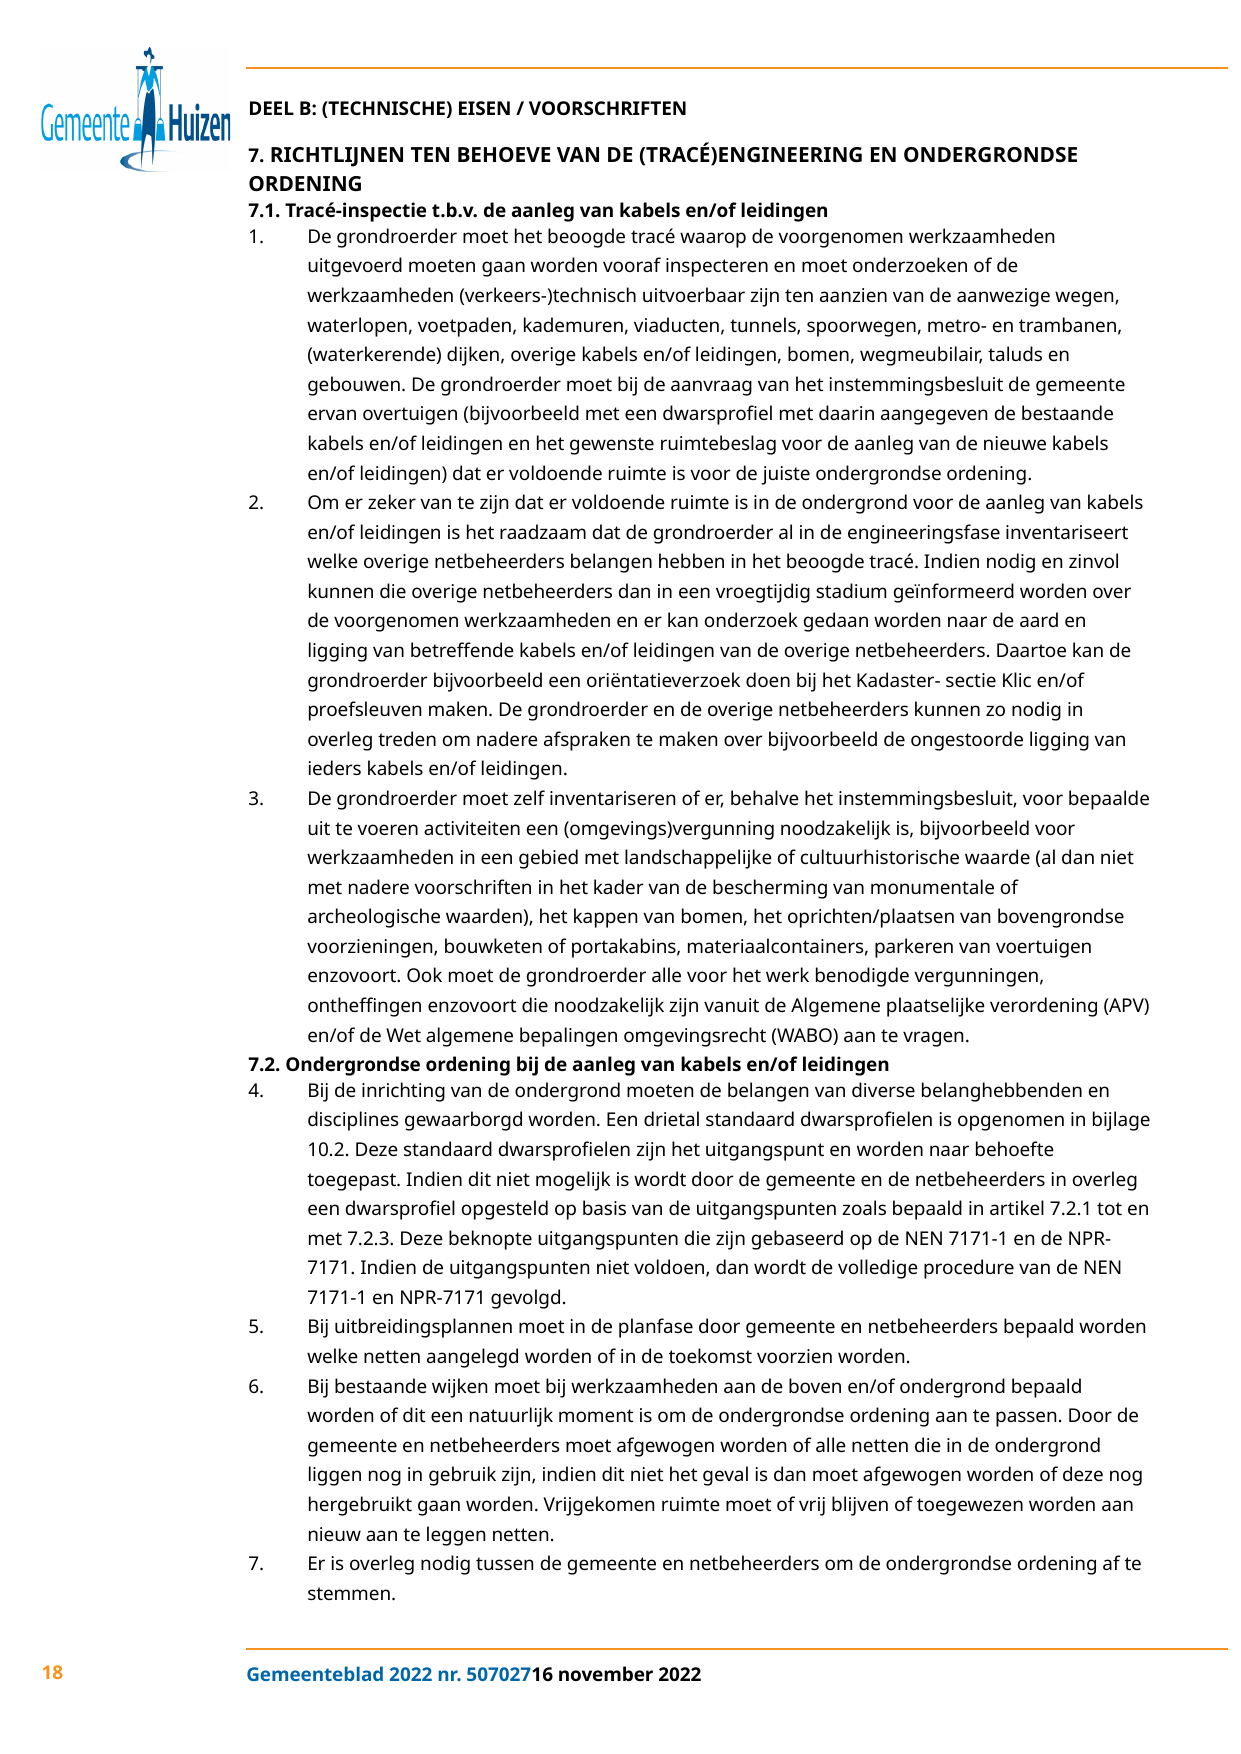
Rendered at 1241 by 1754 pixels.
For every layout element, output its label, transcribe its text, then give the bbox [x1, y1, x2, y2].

list Bij uitbreidingsplannen moet in de planfase door gemeente en netbeheerders bepaald worden welke netten aangelegd worden of in de toekomst voorzien worden. [248, 1314, 1152, 1369]
text 7.1. Tracé-inspectie t.b.v. de aanleg van kabels en/of leidingen [248, 197, 1152, 223]
text 7. RICHTLIJNEN TEN BEHOEVE VAN DE (TRACÉ)ENGINEERING EN ONDERGRONDSE ORDENING [248, 140, 1152, 197]
text 7.2. Ondergrondse ordening bij de aanleg van kabels en/of leidingen [248, 1051, 1152, 1077]
list De grondroerder moet zelf inventariseren of er, behalve het instemmingsbesluit, voor bepaalde uit te voeren activiteiten een (omgevings)vergunning noodzakelijk is, bijvoorbeeld voor werkzaamheden in een gebied met landschappelijke of cultuurhistorische waarde (al dan niet met nadere voorschriften in het kader van de bescherming van monumentale of archeologische waarden), het kappen van bomen, het oprichten/plaatsen van bovengrondse voorzieningen, bouwketen of portakabins, materiaalcontainers, parkeren van voertuigen enzovoort. Ook moet de grondroerder alle voor het werk benodigde vergunningen, ontheffingen enzovoort die noodzakelijk zijn vanuit de Algemene plaatselijke verordening (APV) en/of de Wet algemene bepalingen omgevingsrecht (WABO) aan te vragen. [248, 785, 1152, 1047]
list Bij bestaande wijken moet bij werkzaamheden aan de boven en/of ondergrond bepaald worden of dit een natuurlijk moment is om de ondergrondse ordening aan te passen. Door de gemeente en netbeheerders moet afgewogen worden of alle netten die in de ondergrond liggen nog in gebruik zijn, indien dit niet het geval is dan moet afgewogen worden of deze nog hergebruikt gaan worden. Vrijgekomen ruimte moet of vrij blijven of toegewezen worden aan nieuw aan te leggen netten. [248, 1373, 1152, 1547]
picture [41, 47, 231, 172]
list De grondroerder moet het beoogde tracé waarop de voorgenomen werkzaamheden uitgevoerd moeten gaan worden vooraf inspecteren en moet onderzoeken of de werkzaamheden (verkeers-)technisch uitvoerbaar zijn ten aanzien van de aanwezige wegen, waterlopen, voetpaden, kademuren, viaducten, tunnels, spoorwegen, metro- en trambanen, (waterkerende) dijken, overige kabels en/of leidingen, bomen, wegmeubilair, taluds en gebouwen. De grondroerder moet bij de aanvraag van het instemmingsbesluit de gemeente ervan overtuigen (bijvoorbeeld met een dwarsprofiel met daarin aangegeven de bestaande kabels en/of leidingen en het gewenste ruimtebeslag voor de aanleg van de nieuwe kabels en/of leidingen) dat er voldoende ruimte is voor de juiste ondergrondse ordening. [248, 223, 1152, 485]
list Om er zeker van te zijn dat er voldoende ruimte is in de ondergrond voor de aanleg van kabels en/of leidingen is het raadzaam dat de grondroerder al in de engineeringsfase inventariseert welke overige netbeheerders belangen hebben in het beoogde tracé. Indien nodig en zinvol kunnen die overige netbeheerders dan in een vroegtijdig stadium geïnformeerd worden over de voorgenomen werkzaamheden en er kan onderzoek gedaan worden naar de aard en ligging van betreffende kabels en/of leidingen van de overige netbeheerders. Daartoe kan de grondroerder bijvoorbeeld een oriëntatieverzoek doen bij het Kadaster- sectie Klic en/of proefsleuven maken. De grondroerder en de overige netbeheerders kunnen zo nodig in overleg treden om nadere afspraken te maken over bijvoorbeeld de ongestoorde ligging van ieders kabels en/of leidingen. [248, 489, 1152, 781]
list Bij de inrichting van de ondergrond moeten de belangen van diverse belanghebbenden en disciplines gewaarborgd worden. Een drietal standaard dwarsprofielen is opgenomen in bijlage 10.2. Deze standaard dwarsprofielen zijn het uitgangspunt en worden naar behoefte toegepast. Indien dit niet mogelijk is wordt door de gemeente en de netbeheerders in overleg een dwarsprofiel opgesteld op basis van de uitgangspunten zoals bepaald in artikel 7.2.1 tot en met 7.2.3. Deze beknopte uitgangspunten die zijn gebaseerd op de NEN 7171-1 en de NPR-7171. Indien de uitgangspunten niet voldoen, dan wordt de volledige procedure van de NEN 7171-1 en NPR-7171 gevolgd. [248, 1077, 1152, 1310]
text DEEL B: (TECHNISCHE) EISEN / VOORSCHRIFTEN [248, 95, 1152, 121]
list Er is overleg nodig tussen de gemeente en netbeheerders om de ondergrondse ordening af te stemmen. [248, 1550, 1152, 1606]
